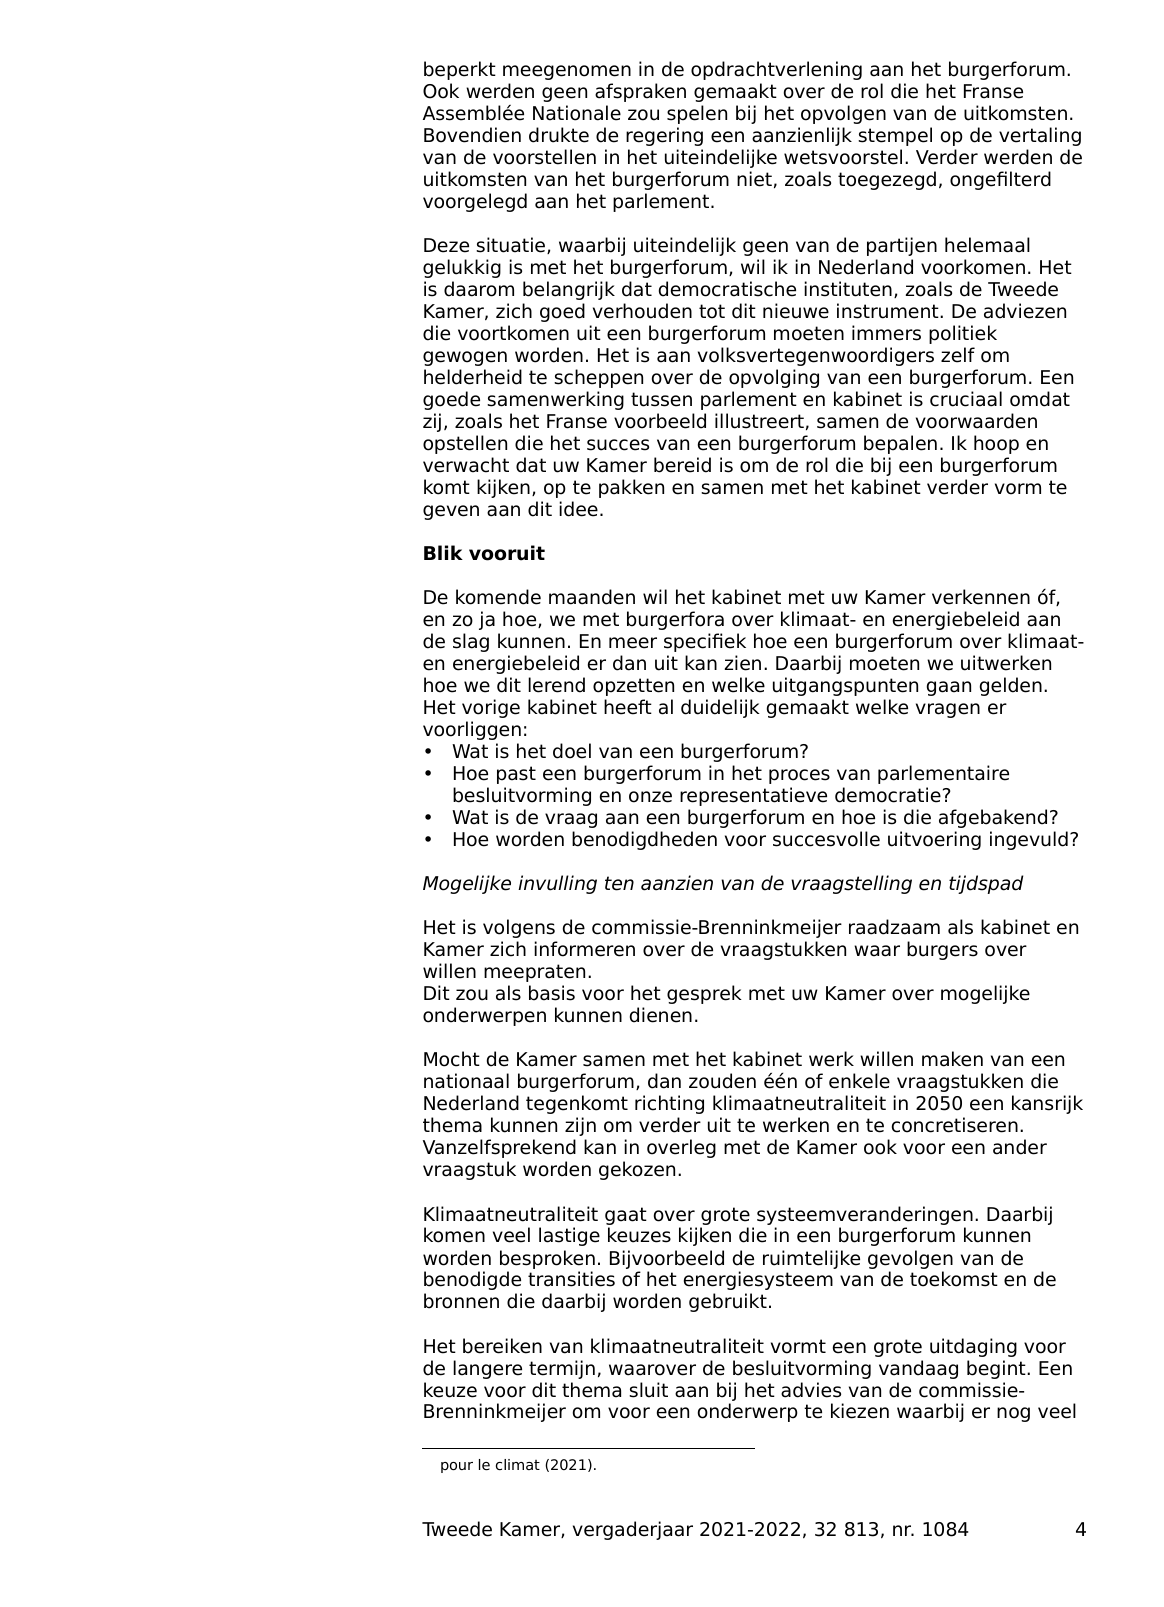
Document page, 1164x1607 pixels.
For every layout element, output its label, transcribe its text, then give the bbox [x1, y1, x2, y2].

text beperkt meegenomen in de opdrachtverlening aan het burgerforum. Ook werden geen afspraken gemaakt over de rol die het Franse Assemblée Nationale zou spelen bij het opvolgen van de uitkomsten. Bovendien drukte de regering een aanzienlijk stempel op de vertaling van de voorstellen in het uiteindelijke wetsvoorstel. Verder werden de uitkomsten van het burgerforum niet, zoals toegezegd, ongefilterd voorgelegd aan het parlement. [422, 59, 1087, 213]
text • Wat is het doel van een burgerforum? [422, 741, 1087, 763]
text Het bereiken van klimaatneutraliteit vormt een grote uitdaging voor de langere termijn, waarover de besluitvorming vandaag begint. Een keuze voor dit thema sluit aan bij het advies van de commissie-Brenninkmeijer om voor een onderwerp te kiezen waarbij er nog veel [422, 1336, 1087, 1423]
text • Wat is de vraag aan een burgerforum en hoe is die afgebakend? [422, 807, 1087, 829]
text Deze situatie, waarbij uiteindelijk geen van de partijen helemaal gelukkig is met het burgerforum, wil ik in Nederland voorkomen. Het is daarom belangrijk dat democratische instituten, zoals de Tweede Kamer, zich goed verhouden tot dit nieuwe instrument. De adviezen die voortkomen uit een burgerforum moeten immers politiek gewogen worden. Het is aan volksvertegenwoordigers zelf om helderheid te scheppen over de opvolging van een burgerforum. Een goede samenwerking tussen parlement en kabinet is cruciaal omdat zij, zoals het Franse voorbeeld illustreert, samen de voorwaarden opstellen die het succes van een burgerforum bepalen. Ik hoop en verwacht dat uw Kamer bereid is om de rol die bij een burgerforum komt kijken, op te pakken en samen met het kabinet verder vorm te geven aan dit idee. [422, 235, 1087, 521]
subtitle Mogelijke invulling ten aanzien van de vraagstelling en tijdspad [422, 873, 1087, 895]
subtitle Blik vooruit [422, 543, 1087, 565]
text Mocht de Kamer samen met het kabinet werk willen maken van een nationaal burgerforum, dan zouden één of enkele vraagstukken die Nederland tegenkomt richting klimaatneutraliteit in 2050 een kansrijk thema kunnen zijn om verder uit te werken en te concretiseren. Vanzelfsprekend kan in overleg met de Kamer ook voor een ander vraagstuk worden gekozen. [422, 1049, 1087, 1181]
text Dit zou als basis voor het gesprek met uw Kamer over mogelijke onderwerpen kunnen dienen. [422, 983, 1087, 1027]
text • Hoe past een burgerforum in het proces van parlementaire besluitvorming en onze representatieve democratie? [422, 763, 1087, 807]
text • Hoe worden benodigdheden voor succesvolle uitvoering ingevuld? [422, 829, 1087, 851]
text Het is volgens de commissie-Brenninkmeijer raadzaam als kabinet en Kamer zich informeren over de vraagstukken waar burgers over willen meepraten. [422, 917, 1087, 983]
text De komende maanden wil het kabinet met uw Kamer verkennen óf, en zo ja hoe, we met burgerfora over klimaat- en energiebeleid aan de slag kunnen. En meer specifiek hoe een burgerforum over klimaat- en energiebeleid er dan uit kan zien. Daarbij moeten we uitwerken hoe we dit lerend opzetten en welke uitgangspunten gaan gelden. Het vorige kabinet heeft al duidelijk gemaakt welke vragen er voorliggen: [422, 587, 1087, 741]
text Klimaatneutraliteit gaat over grote systeemveranderingen. Daarbij komen veel lastige keuzes kijken die in een burgerforum kunnen worden besproken. Bijvoorbeeld de ruimtelijke gevolgen van de benodigde transities of het energiesysteem van de toekomst en de bronnen die daarbij worden gebruikt. [422, 1203, 1087, 1313]
text pour le climat (2021). [422, 1457, 1087, 1474]
